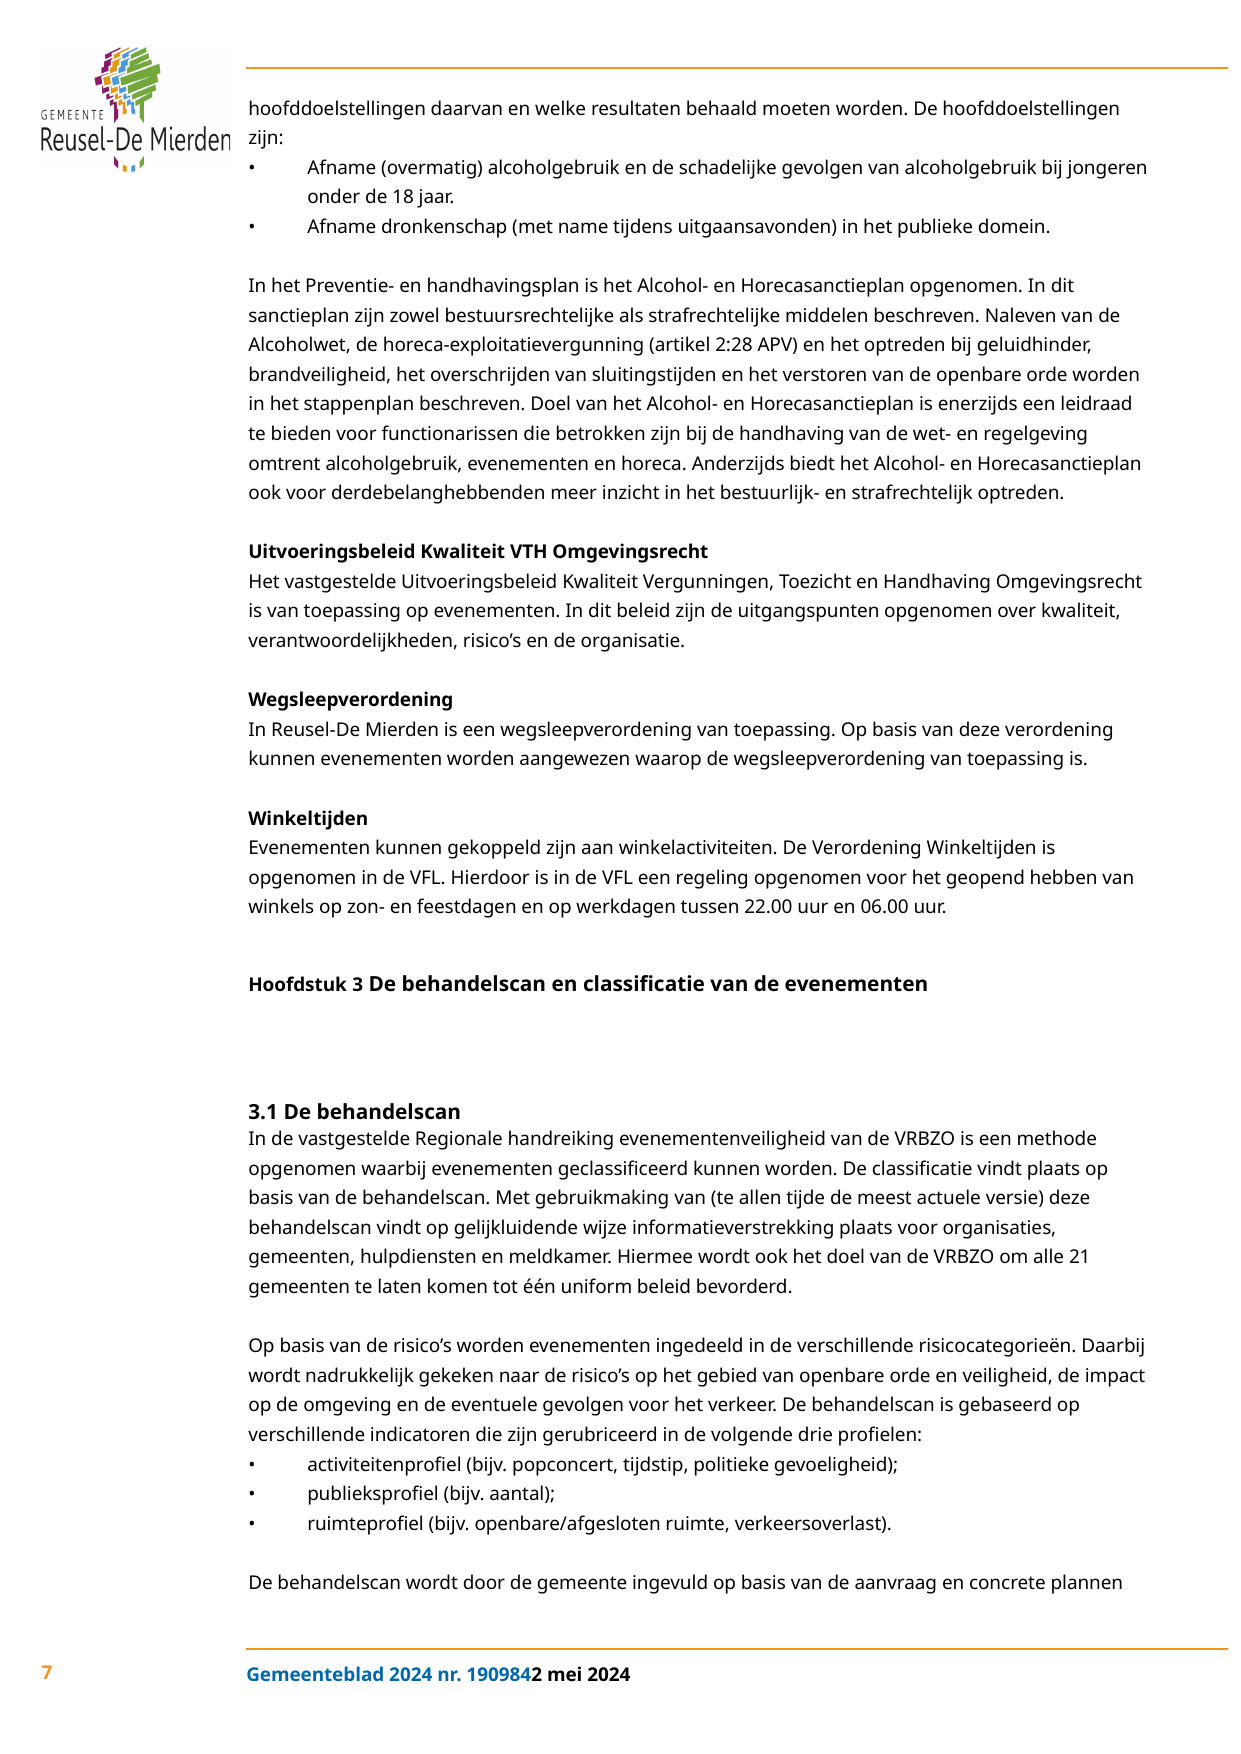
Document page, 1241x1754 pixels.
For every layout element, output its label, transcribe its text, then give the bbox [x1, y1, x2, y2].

list activiteitenprofiel (bijv. popconcert, tijdstip, politieke gevoeligheid); [248, 1451, 1152, 1476]
text Winkeltijden [248, 805, 1152, 831]
text Uitvoeringsbeleid Kwaliteit VTH Omgevingsrecht [248, 538, 1152, 564]
text In Reusel-De Mierden is een wegsleepverordening van toepassing. Op basis van deze verordening kunnen evenementen worden aangewezen waarop de wegsleepverordening van toepassing is. [248, 716, 1152, 771]
list publieksprofiel (bijv. aantal); [248, 1480, 1152, 1506]
text De behandelscan wordt door de gemeente ingevuld op basis van de aanvraag en concrete plannen [248, 1569, 1152, 1595]
text 3.1 De behandelscan [248, 1097, 1152, 1125]
text In de vastgestelde Regionale handreiking evenementenveiligheid van de VRBZO is een methode opgenomen waarbij evenementen geclassificeerd kunnen worden. De classificatie vindt plaats op basis van de behandelscan. Met gebruikmaking van (te allen tijde de meest actuele versie) deze behandelscan vindt op gelijkluidende wijze informatieverstrekking plaats voor organisaties, gemeenten, hulpdiensten en meldkamer. Hiermee wordt ook het doel van de VRBZO om alle 21 gemeenten te laten komen tot één uniform beleid bevorderd. [248, 1125, 1152, 1299]
text Het vastgestelde Uitvoeringsbeleid Kwaliteit Vergunningen, Toezicht en Handhaving Omgevingsrecht is van toepassing op evenementen. In dit beleid zijn de uitgangspunten opgenomen over kwaliteit, verantwoordelijkheden, risico’s en de organisatie. [248, 568, 1152, 653]
list Afname dronkenschap (met name tijdens uitgaansavonden) in het publieke domein. [248, 213, 1152, 239]
list Afname (overmatig) alcoholgebruik en de schadelijke gevolgen van alcoholgebruik bij jongeren onder de 18 jaar. [248, 154, 1152, 209]
list ruimteprofiel (bijv. openbare/afgesloten ruimte, verkeersoverlast). [248, 1510, 1152, 1536]
text Hoofdstuk 3 De behandelscan en classificatie van de evenementen [248, 969, 1152, 997]
text hoofddoelstellingen daarvan en welke resultaten behaald moeten worden. De hoofddoelstellingen zijn: [248, 95, 1152, 150]
text In het Preventie- en handhavingsplan is het Alcohol- en Horecasanctieplan opgenomen. In dit sanctieplan zijn zowel bestuursrechtelijke als strafrechtelijke middelen beschreven. Naleven van de Alcoholwet, de horeca-exploitatievergunning (artikel 2:28 APV) en het optreden bij geluidhinder, brandveiligheid, het overschrijden van sluitingstijden en het verstoren van de openbare orde worden in het stappenplan beschreven. Doel van het Alcohol- en Horecasanctieplan is enerzijds een leidraad te bieden voor functionarissen die betrokken zijn bij de handhaving van de wet- en regelgeving omtrent alcoholgebruik, evenementen en horeca. Anderzijds biedt het Alcohol- en Horecasanctieplan ook voor derdebelanghebbenden meer inzicht in het bestuurlijk- en strafrechtelijk optreden. [248, 272, 1152, 505]
text Evenementen kunnen gekoppeld zijn aan winkelactiviteiten. De Verordening Winkeltijden is opgenomen in de VFL. Hierdoor is in de VFL een regeling opgenomen voor het geopend hebben van winkels op zon- en feestdagen en op werkdagen tussen 22.00 uur en 06.00 uur. [248, 834, 1152, 919]
text Wegsleepverordening [248, 686, 1152, 712]
picture [41, 47, 231, 172]
text Op basis van de risico’s worden evenementen ingedeeld in de verschillende risicocategorieën. Daarbij wordt nadrukkelijk gekeken naar de risico’s op het gebied van openbare orde en veiligheid, de impact op de omgeving en de eventuele gevolgen voor het verkeer. De behandelscan is gebaseerd op verschillende indicatoren die zijn gerubriceerd in de volgende drie profielen: [248, 1332, 1152, 1447]
